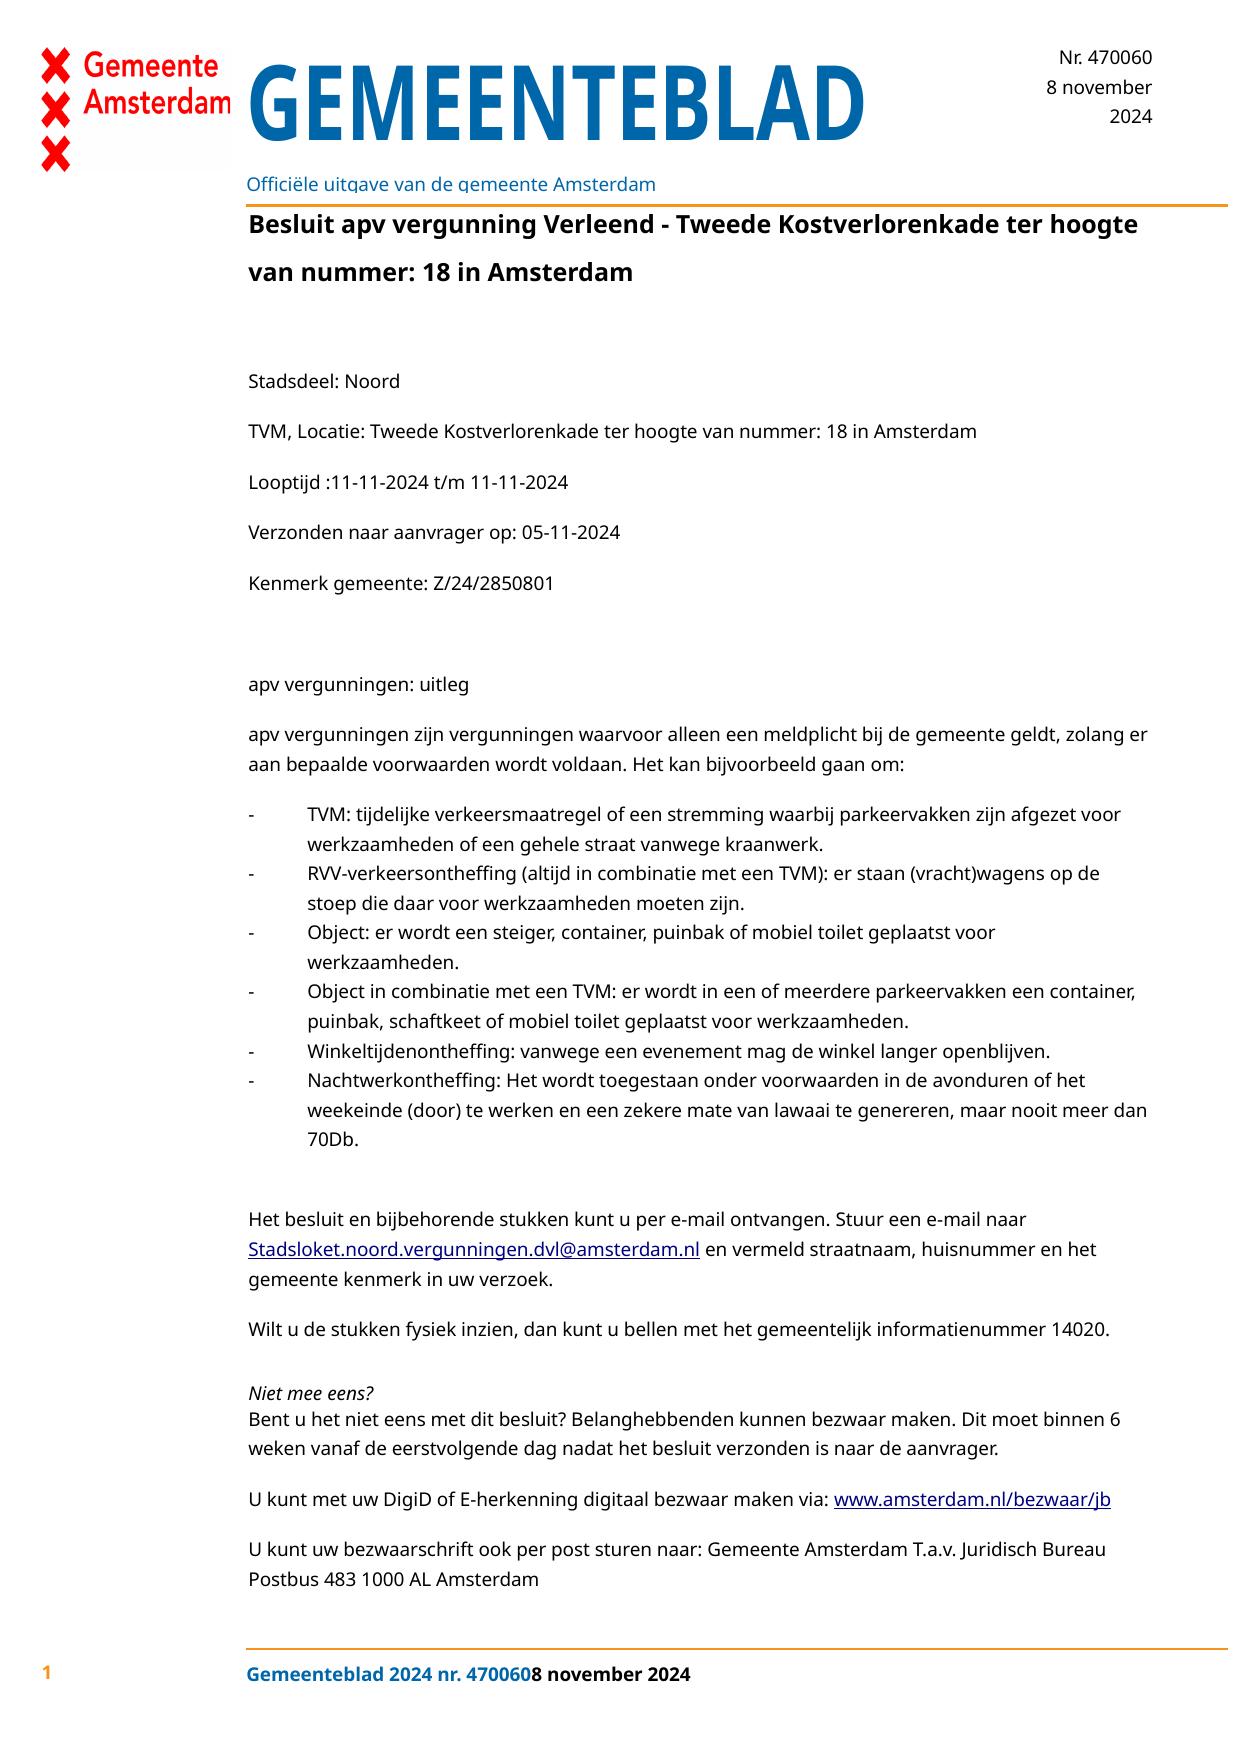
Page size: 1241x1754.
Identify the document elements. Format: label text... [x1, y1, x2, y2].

text Het besluit en bijbehorende stukken kunt u per e-mail ontvangen. Stuur een e-mail naar Stadsloket.noord.vergunningen.dvl@amsterdam.nl en vermeld straatnaam, huisnummer en het gemeente kenmerk in uw verzoek. [248, 1207, 1152, 1292]
text apv vergunningen zijn vergunningen waarvoor alleen een meldplicht bij de gemeente geldt, zolang er aan bepaalde voorwaarden wordt voldaan. Het kan bijvoorbeeld gaan om: [248, 721, 1152, 777]
text Stadsdeel: Noord [248, 368, 1152, 394]
text Besluit apv vergunning Verleend - Tweede Kostverlorenkade ter hoogte van nummer: 18 in Amsterdam [248, 207, 1152, 288]
text Looptijd :11-11-2024 t/m 11-11-2024 [248, 469, 1152, 495]
list TVM: tijdelijke verkeersmaatregel of een stremming waarbij parkeervakken zijn afgezet voor werkzaamheden of een gehele straat vanwege kraanwerk. [248, 801, 1152, 857]
list Object: er wordt een steiger, container, puinbak of mobiel toilet geplaatst voor werkzaamheden. [248, 919, 1152, 975]
text Bent u het niet eens met dit besluit? Belanghebbenden kunnen bezwaar maken. Dit moet binnen 6 weken vanaf de eerstvolgende dag nadat het besluit verzonden is naar de aanvrager. [248, 1406, 1152, 1461]
list Nachtwerkontheffing: Het wordt toegestaan onder voorwaarden in de avonduren of het weekeinde (door) te werken en een zekere mate van lawaai te genereren, maar nooit meer dan 70Db. [248, 1067, 1152, 1152]
text Verzonden naar aanvrager op: 05-11-2024 [248, 519, 1152, 545]
text TVM, Locatie: Tweede Kostverlorenkade ter hoogte van nummer: 18 in Amsterdam [248, 419, 1152, 444]
picture [41, 47, 231, 172]
list Winkeltijdenontheffing: vanwege een evenement mag de winkel langer openblijven. [248, 1038, 1152, 1064]
text apv vergunningen: uitleg [248, 671, 1152, 697]
text Kenmerk gemeente: Z/24/2850801 [248, 570, 1152, 596]
text Wilt u de stukken fysiek inzien, dan kunt u bellen met het gemeentelijk informatienummer 14020. [248, 1316, 1152, 1342]
text Niet mee eens? [248, 1380, 1152, 1406]
text U kunt uw bezwaarschrift ook per post sturen naar: Gemeente Amsterdam T.a.v. Juridisch Bureau Postbus 483 1000 AL Amsterdam [248, 1536, 1152, 1592]
list Object in combinatie met een TVM: er wordt in een of meerdere parkeervakken een container, puinbak, schaftkeet of mobiel toilet geplaatst voor werkzaamheden. [248, 979, 1152, 1034]
text U kunt met uw DigiD of E-herkenning digitaal bezwaar maken via: www.amsterdam.nl/bezwaar/jb [248, 1486, 1152, 1512]
list RVV-verkeersontheffing (altijd in combinatie met een TVM): er staan (vracht)wagens op de stoep die daar voor werkzaamheden moeten zijn. [248, 860, 1152, 916]
